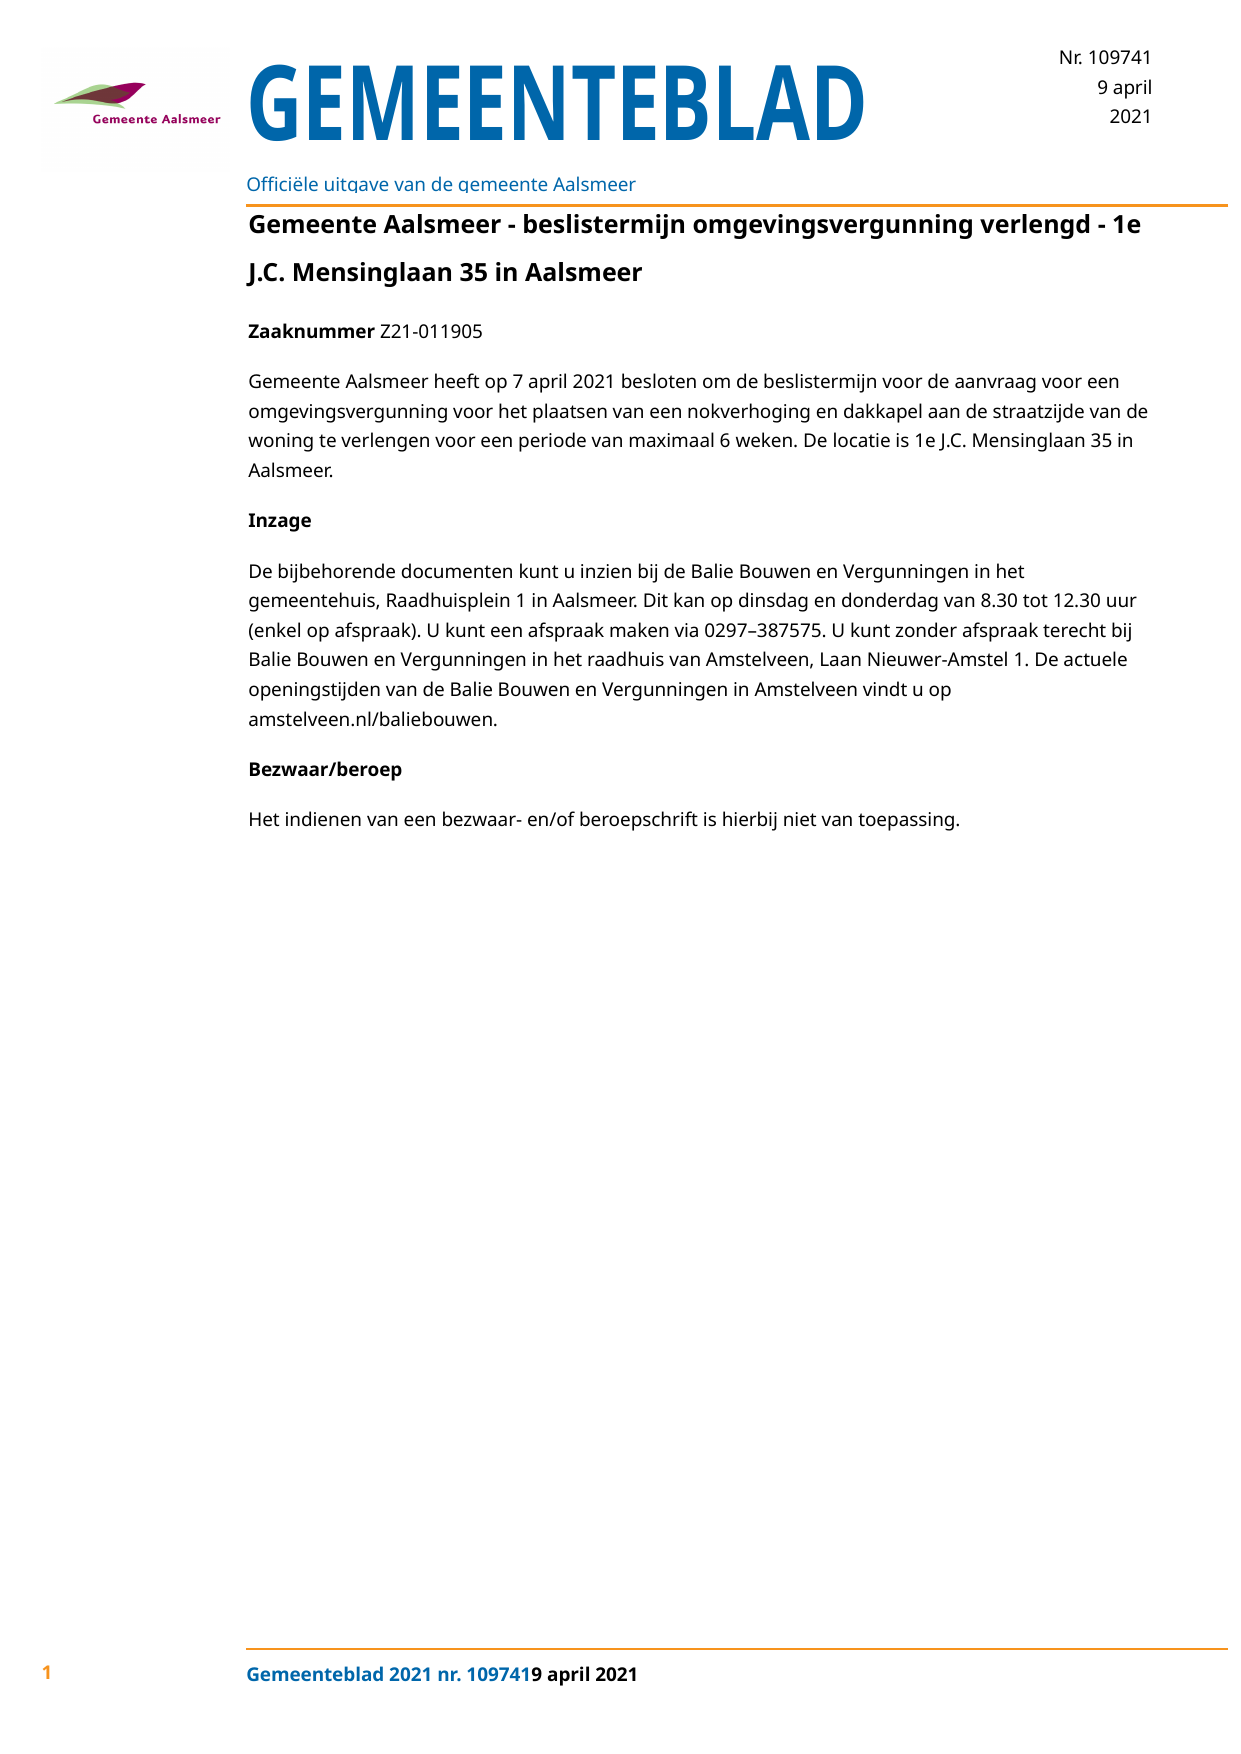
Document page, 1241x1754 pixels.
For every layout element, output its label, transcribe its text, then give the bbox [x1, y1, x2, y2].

text Inzage [248, 507, 1152, 533]
text De bijbehorende documenten kunt u inzien bij de Balie Bouwen en Vergunningen in het gemeentehuis, Raadhuisplein 1 in Aalsmeer. Dit kan op dinsdag en donderdag van 8.30 tot 12.30 uur (enkel op afspraak). U kunt een afspraak maken via 0297–387575. U kunt zonder afspraak terecht bij Balie Bouwen en Vergunningen in het raadhuis van Amstelveen, Laan Nieuwer-Amstel 1. De actuele openingstijden van de Balie Bouwen en Vergunningen in Amstelveen vindt u op amstelveen.nl/baliebouwen. [248, 558, 1152, 732]
text Gemeente Aalsmeer heeft op 7 april 2021 besloten om de beslistermijn voor de aanvraag voor een omgevingsvergunning voor het plaatsen van een nokverhoging en dakkapel aan de straatzijde van de woning te verlengen voor een periode van maximaal 6 weken. De locatie is 1e J.C. Mensinglaan 35 in Aalsmeer. [248, 368, 1152, 483]
text Gemeente Aalsmeer - beslistermijn omgevingsvergunning verlengd - 1e J.C. Mensinglaan 35 in Aalsmeer [248, 207, 1152, 288]
text Zaaknummer Z21-011905 [248, 318, 1152, 344]
text Bezwaar/beroep [248, 756, 1152, 782]
picture [41, 47, 231, 172]
text Het indienen van een bezwaar- en/of beroepschrift is hierbij niet van toepassing. [248, 807, 1152, 832]
